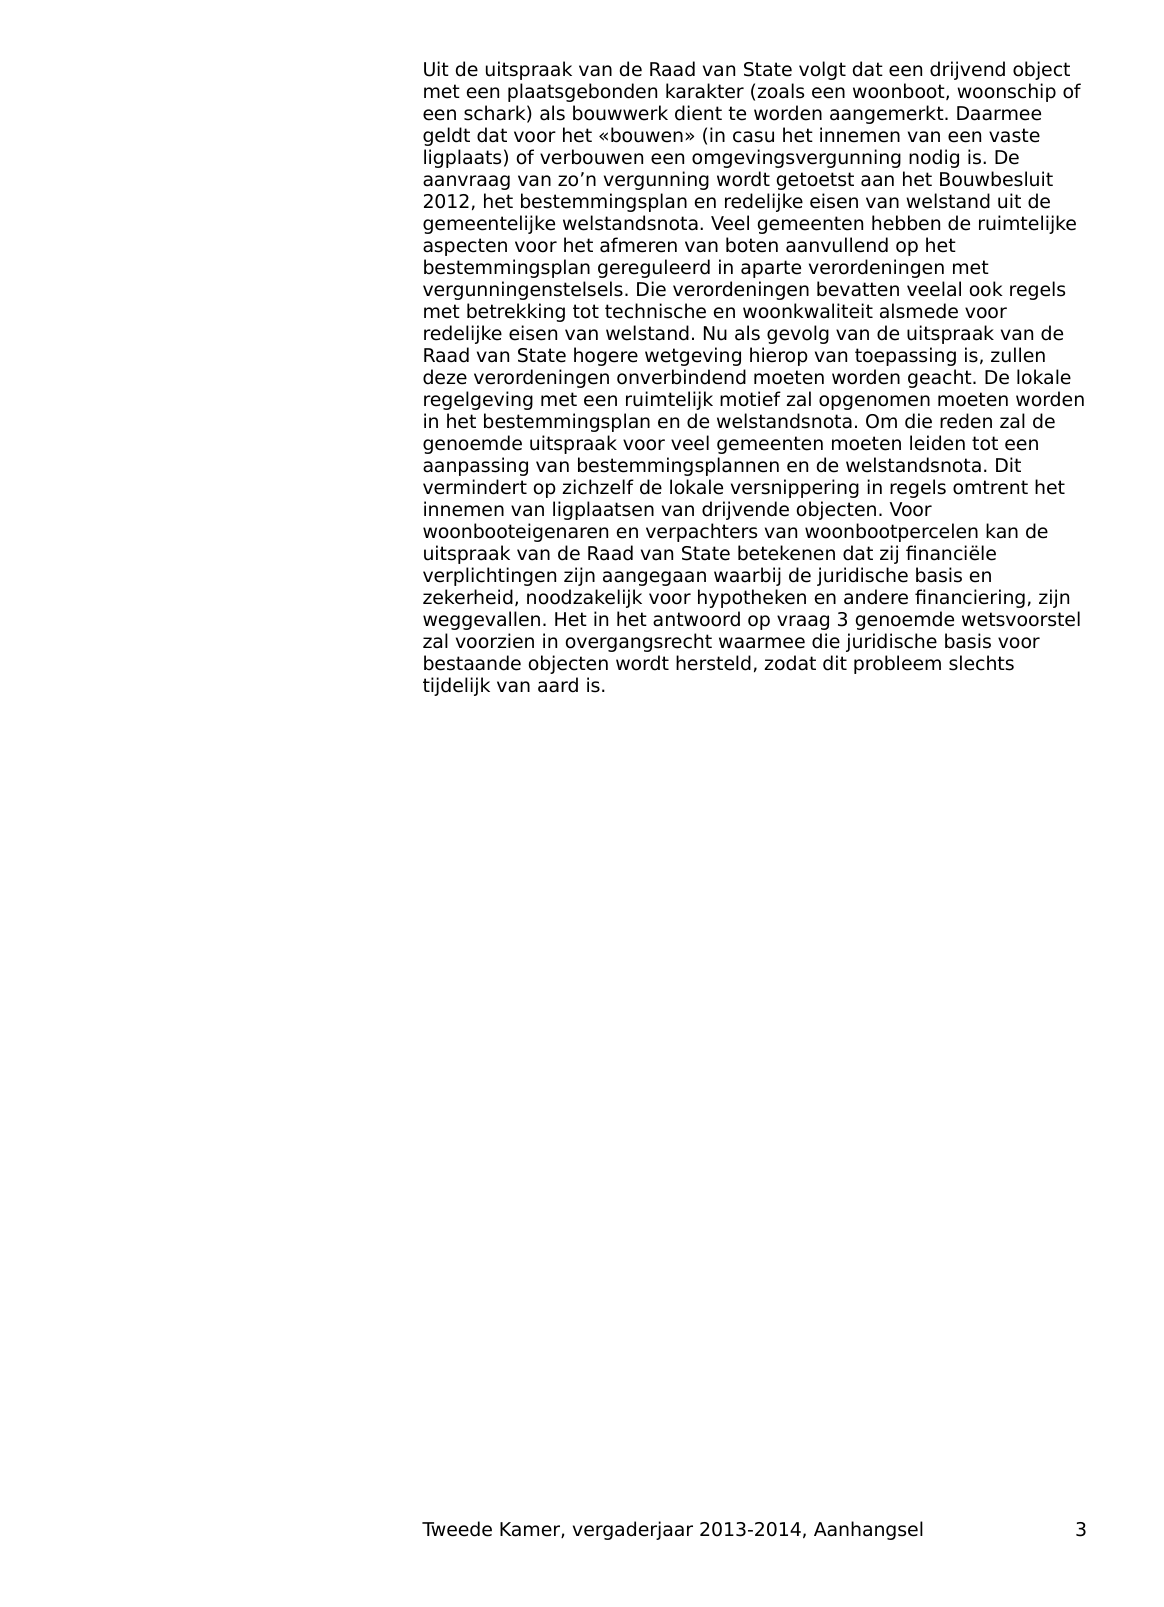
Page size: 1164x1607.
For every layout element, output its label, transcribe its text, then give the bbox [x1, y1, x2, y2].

text Uit de uitspraak van de Raad van State volgt dat een drijvend object met een plaatsgebonden karakter (zoals een woonboot, woonschip of een schark) als bouwwerk dient te worden aangemerkt. Daarmee geldt dat voor het «bouwen» (in casu het innemen van een vaste ligplaats) of verbouwen een omgevingsvergunning nodig is. De aanvraag van zo’n vergunning wordt getoetst aan het Bouwbesluit 2012, het bestemmingsplan en redelijke eisen van welstand uit de gemeentelijke welstandsnota. Veel gemeenten hebben de ruimtelijke aspecten voor het afmeren van boten aanvullend op het bestemmingsplan gereguleerd in aparte verordeningen met vergunningenstelsels. Die verordeningen bevatten veelal ook regels met betrekking tot technische en woonkwaliteit alsmede voor redelijke eisen van welstand. Nu als gevolg van de uitspraak van de Raad van State hogere wetgeving hierop van toepassing is, zullen deze verordeningen onverbindend moeten worden geacht. De lokale regelgeving met een ruimtelijk motief zal opgenomen moeten worden in het bestemmingsplan en de welstandsnota. Om die reden zal de genoemde uitspraak voor veel gemeenten moeten leiden tot een aanpassing van bestemmingsplannen en de welstandsnota. Dit vermindert op zichzelf de lokale versnippering in regels omtrent het innemen van ligplaatsen van drijvende objecten. Voor woonbooteigenaren en verpachters van woonbootpercelen kan de uitspraak van de Raad van State betekenen dat zij financiële verplichtingen zijn aangegaan waarbij de juridische basis en zekerheid, noodzakelijk voor hypotheken en andere financiering, zijn weggevallen. Het in het antwoord op vraag 3 genoemde wetsvoorstel zal voorzien in overgangsrecht waarmee die juridische basis voor bestaande objecten wordt hersteld, zodat dit probleem slechts tijdelijk van aard is. [422, 59, 1087, 696]
